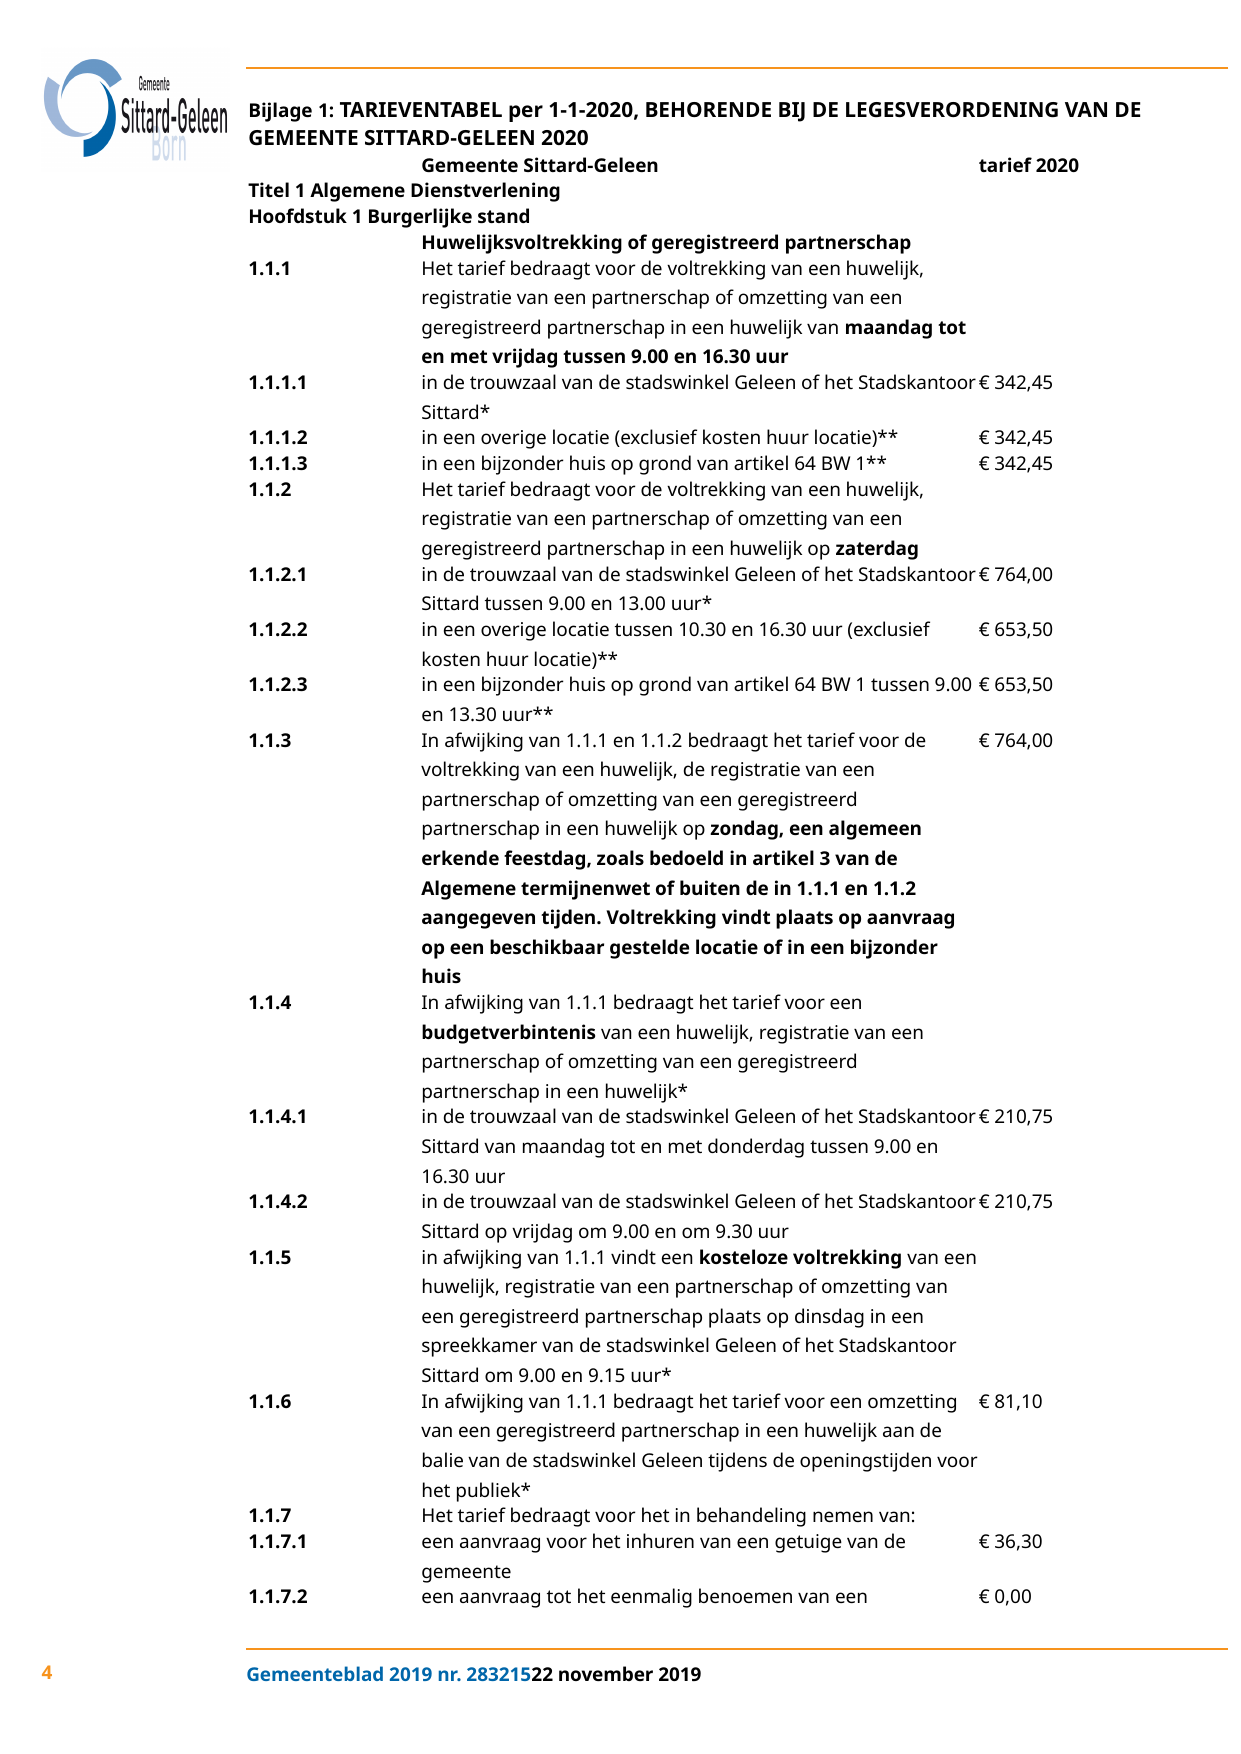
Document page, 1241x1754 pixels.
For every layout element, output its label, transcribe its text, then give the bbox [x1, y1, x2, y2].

table_cell Titel 1 Algemene Dienstverlening [248, 178, 978, 203]
table_cell € 342,45 [979, 450, 1152, 476]
table_cell € 81,10 [979, 1388, 1152, 1502]
table_cell In afwijking van 1.1.1 en 1.1.2 bedraagt het tarief voor de voltrekking van een huwelijk, de registratie van een partnerschap of omzetting van een geregistreerd partnerschap in een huwelijk op zondag, een algemeen erkende feestdag, zoals bedoeld in artikel 3 van de Algemene termijnenwet of buiten de in 1.1.1 en 1.1.2 aangegeven tijden. Voltrekking vindt plaats op aanvraag op een beschikbaar gestelde locatie of in een bijzonder huis [421, 727, 978, 989]
picture [41, 47, 231, 172]
table_cell 1.1.1 [248, 255, 421, 369]
table_cell 1.1.7 [248, 1503, 421, 1528]
table_cell € 0,00 [979, 1584, 1152, 1609]
table_cell 1.1.2.1 [248, 561, 421, 616]
table_cell [979, 1503, 1152, 1528]
table_cell 1.1.1.2 [248, 425, 421, 450]
table_cell 1.1.4.1 [248, 1104, 421, 1189]
table_cell Het tarief bedraagt voor de voltrekking van een huwelijk, registratie van een partnerschap of omzetting van een geregistreerd partnerschap in een huwelijk op zaterdag [421, 476, 978, 561]
table_cell € 764,00 [979, 727, 1152, 989]
table_cell Het tarief bedraagt voor de voltrekking van een huwelijk, registratie van een partnerschap of omzetting van een geregistreerd partnerschap in een huwelijk van maandag tot en met vrijdag tussen 9.00 en 16.30 uur [421, 255, 978, 369]
table_cell in de trouwzaal van de stadswinkel Geleen of het Stadskantoor Sittard op vrijdag om 9.00 en om 9.30 uur [421, 1189, 978, 1244]
table_header [248, 152, 421, 178]
table_cell 1.1.1.1 [248, 369, 421, 424]
table_cell € 210,75 [979, 1104, 1152, 1189]
text Bijlage 1: TARIEVENTABEL per 1-1-2020, BEHORENDE BIJ DE LEGESVERORDENING VAN DE GEMEENTE SITTARD-GELEEN 2020 [248, 95, 1152, 152]
table_header tarief 2020 [979, 152, 1152, 178]
table_cell [979, 203, 1152, 229]
table_cell 1.1.2.2 [248, 616, 421, 672]
table_cell € 342,45 [979, 425, 1152, 450]
table_cell [248, 229, 421, 255]
table_cell in de trouwzaal van de stadswinkel Geleen of het Stadskantoor Sittard van maandag tot en met donderdag tussen 9.00 en 16.30 uur [421, 1104, 978, 1189]
table_cell 1.1.2.3 [248, 672, 421, 727]
table_cell 1.1.7.1 [248, 1528, 421, 1583]
table_cell [979, 229, 1152, 255]
table_cell een aanvraag tot het eenmalig benoemen van een [421, 1584, 978, 1609]
table_cell Hoofdstuk 1 Burgerlijke stand [248, 203, 978, 229]
table_cell € 36,30 [979, 1528, 1152, 1583]
table_cell 1.1.3 [248, 727, 421, 989]
table_header Gemeente Sittard-Geleen [421, 152, 978, 178]
table_cell Huwelijksvoltrekking of geregistreerd partnerschap [421, 229, 978, 255]
table_cell [979, 989, 1152, 1104]
table_cell in een bijzonder huis op grond van artikel 64 BW 1** [421, 450, 978, 476]
table_cell € 342,45 [979, 369, 1152, 424]
table_cell in een bijzonder huis op grond van artikel 64 BW 1 tussen 9.00 en 13.30 uur** [421, 672, 978, 727]
table_cell 1.1.5 [248, 1244, 421, 1388]
table_cell € 210,75 [979, 1189, 1152, 1244]
table_cell 1.1.4.2 [248, 1189, 421, 1244]
table_cell 1.1.7.2 [248, 1584, 421, 1609]
table_cell 1.1.1.3 [248, 450, 421, 476]
table_cell in de trouwzaal van de stadswinkel Geleen of het Stadskantoor Sittard tussen 9.00 en 13.00 uur* [421, 561, 978, 616]
table_cell In afwijking van 1.1.1 bedraagt het tarief voor een budgetverbintenis van een huwelijk, registratie van een partnerschap of omzetting van een geregistreerd partnerschap in een huwelijk* [421, 989, 978, 1104]
table_cell in de trouwzaal van de stadswinkel Geleen of het Stadskantoor Sittard* [421, 369, 978, 424]
table_cell [979, 1244, 1152, 1388]
table_cell € 653,50 [979, 672, 1152, 727]
table_cell in afwijking van 1.1.1 vindt een kosteloze voltrekking van een huwelijk, registratie van een partnerschap of omzetting van een geregistreerd partnerschap plaats op dinsdag in een spreekkamer van de stadswinkel Geleen of het Stadskantoor Sittard om 9.00 en 9.15 uur* [421, 1244, 978, 1388]
table_cell [979, 255, 1152, 369]
table_cell Het tarief bedraagt voor het in behandeling nemen van: [421, 1503, 978, 1528]
table_cell € 764,00 [979, 561, 1152, 616]
table_cell 1.1.4 [248, 989, 421, 1104]
table_cell een aanvraag voor het inhuren van een getuige van de gemeente [421, 1528, 978, 1583]
table_cell € 653,50 [979, 616, 1152, 672]
table_cell 1.1.2 [248, 476, 421, 561]
table_cell [979, 476, 1152, 561]
table_cell in een overige locatie tussen 10.30 en 16.30 uur (exclusief kosten huur locatie)** [421, 616, 978, 672]
table_cell 1.1.6 [248, 1388, 421, 1502]
table_cell In afwijking van 1.1.1 bedraagt het tarief voor een omzetting van een geregistreerd partnerschap in een huwelijk aan de balie van de stadswinkel Geleen tijdens de openingstijden voor het publiek* [421, 1388, 978, 1502]
table_cell [979, 178, 1152, 203]
table_cell in een overige locatie (exclusief kosten huur locatie)** [421, 425, 978, 450]
